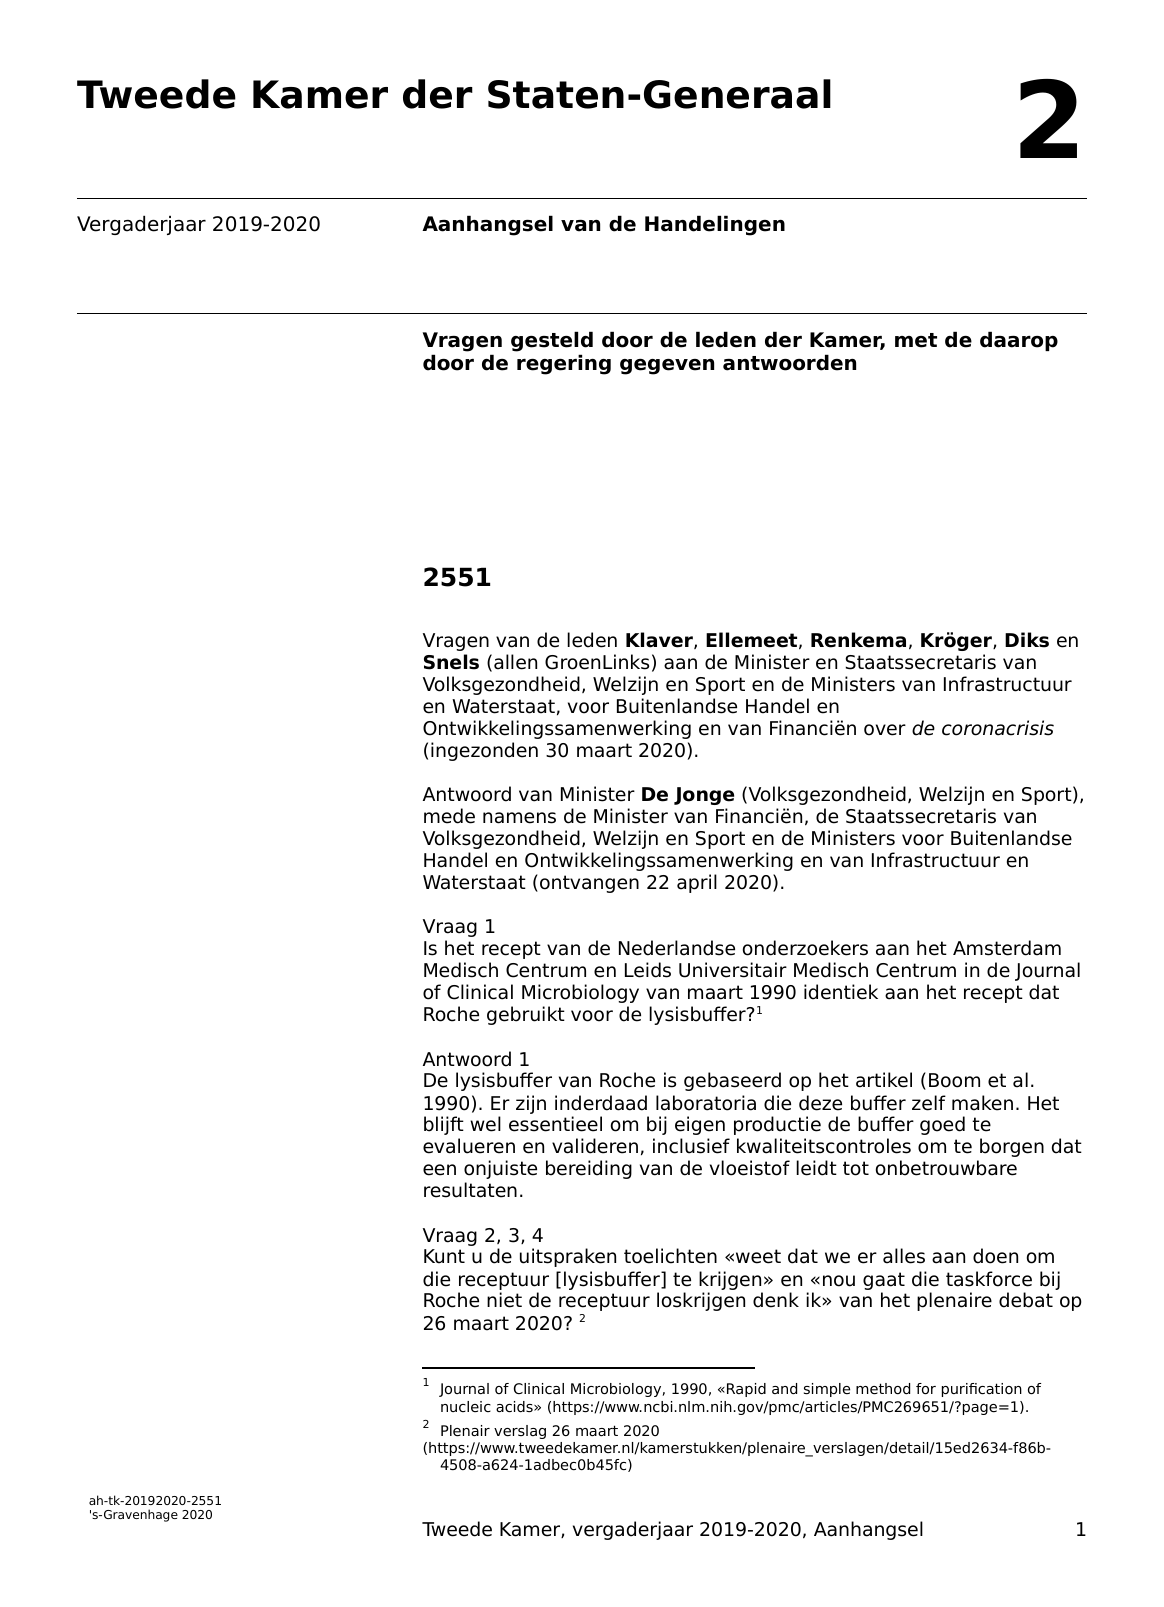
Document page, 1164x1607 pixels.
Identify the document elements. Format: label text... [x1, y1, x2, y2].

text 's-Gravenhage 2020 [88, 1508, 323, 1522]
text Vragen van de leden Klaver, Ellemeet, Renkema, Kröger, Diks en Snels (allen GroenLinks) aan de Minister en Staatssecretaris van Volksgezondheid, Welzijn en Sport en de Ministers van Infrastructuur en Waterstaat, voor Buitenlandse Handel en Ontwikkelingssamenwerking en van Financiën over de coronacrisis (ingezonden 30 maart 2020). [422, 630, 1087, 762]
text Vraag 1 [422, 916, 1087, 938]
text ah-tk-20192020-2551 [88, 1494, 323, 1508]
text 2551 [422, 563, 1087, 592]
text Vraag 2, 3, 4 [422, 1224, 1087, 1246]
table_cell [77, 314, 422, 375]
table_cell Aanhangsel van de Handelingen [422, 199, 1087, 313]
text Kunt u de uitspraken toelichten «weet dat we er alles aan doen om die receptuur [lysisbuffer] te krijgen» en «nou gaat die taskforce bij Roche niet de receptuur loskrijgen denk ik» van het plenaire debat op 26 maart 2020? [422, 1246, 1087, 1334]
text Antwoord 1 [422, 1048, 1087, 1070]
text (https://www.tweedekamer.nl/kamerstukken/plenaire_verslagen/detail/15ed2634-f86b-4508-a624-1adbec0b45fc) [422, 1441, 1087, 1474]
text Antwoord van Minister De Jonge (Volksgezondheid, Welzijn en Sport), mede namens de Minister van Financiën, de Staatssecretaris van Volksgezondheid, Welzijn en Sport en de Ministers voor Buitenlandse Handel en Ontwikkelingssamenwerking en van Infrastructuur en Waterstaat (ontvangen 22 april 2020). [422, 784, 1087, 894]
table_header Tweede Kamer der Staten-Generaal [77, 59, 886, 198]
text Is het recept van de Nederlandse onderzoekers aan het Amsterdam Medisch Centrum en Leids Universitair Medisch Centrum in de Journal of Clinical Microbiology van maart 1990 identiek aan het recept dat Roche gebruikt voor de lysisbuffer? [422, 938, 1087, 1026]
table_header 2 [886, 59, 1087, 198]
text Plenair verslag 26 maart 2020 [422, 1418, 1087, 1441]
text De lysisbuffer van Roche is gebaseerd op het artikel (Boom et al. 1990). Er zijn inderdaad laboratoria die deze buffer zelf maken. Het blijft wel essentieel om bij eigen productie de buffer goed te evalueren en valideren, inclusief kwaliteitscontroles om te borgen dat een onjuiste bereiding van de vloeistof leidt tot onbetrouwbare resultaten. [422, 1070, 1087, 1202]
text Journal of Clinical Microbiology, 1990, «Rapid and simple method for purification of nucleic acids» (https://www.ncbi.nlm.nih.gov/pmc/articles/PMC269651/?page=1). [422, 1377, 1087, 1416]
table_cell Vragen gesteld door de leden der Kamer, met de daarop door de regering gegeven antwoorden [422, 314, 1087, 375]
table_cell Vergaderjaar 2019-2020 [77, 199, 422, 313]
